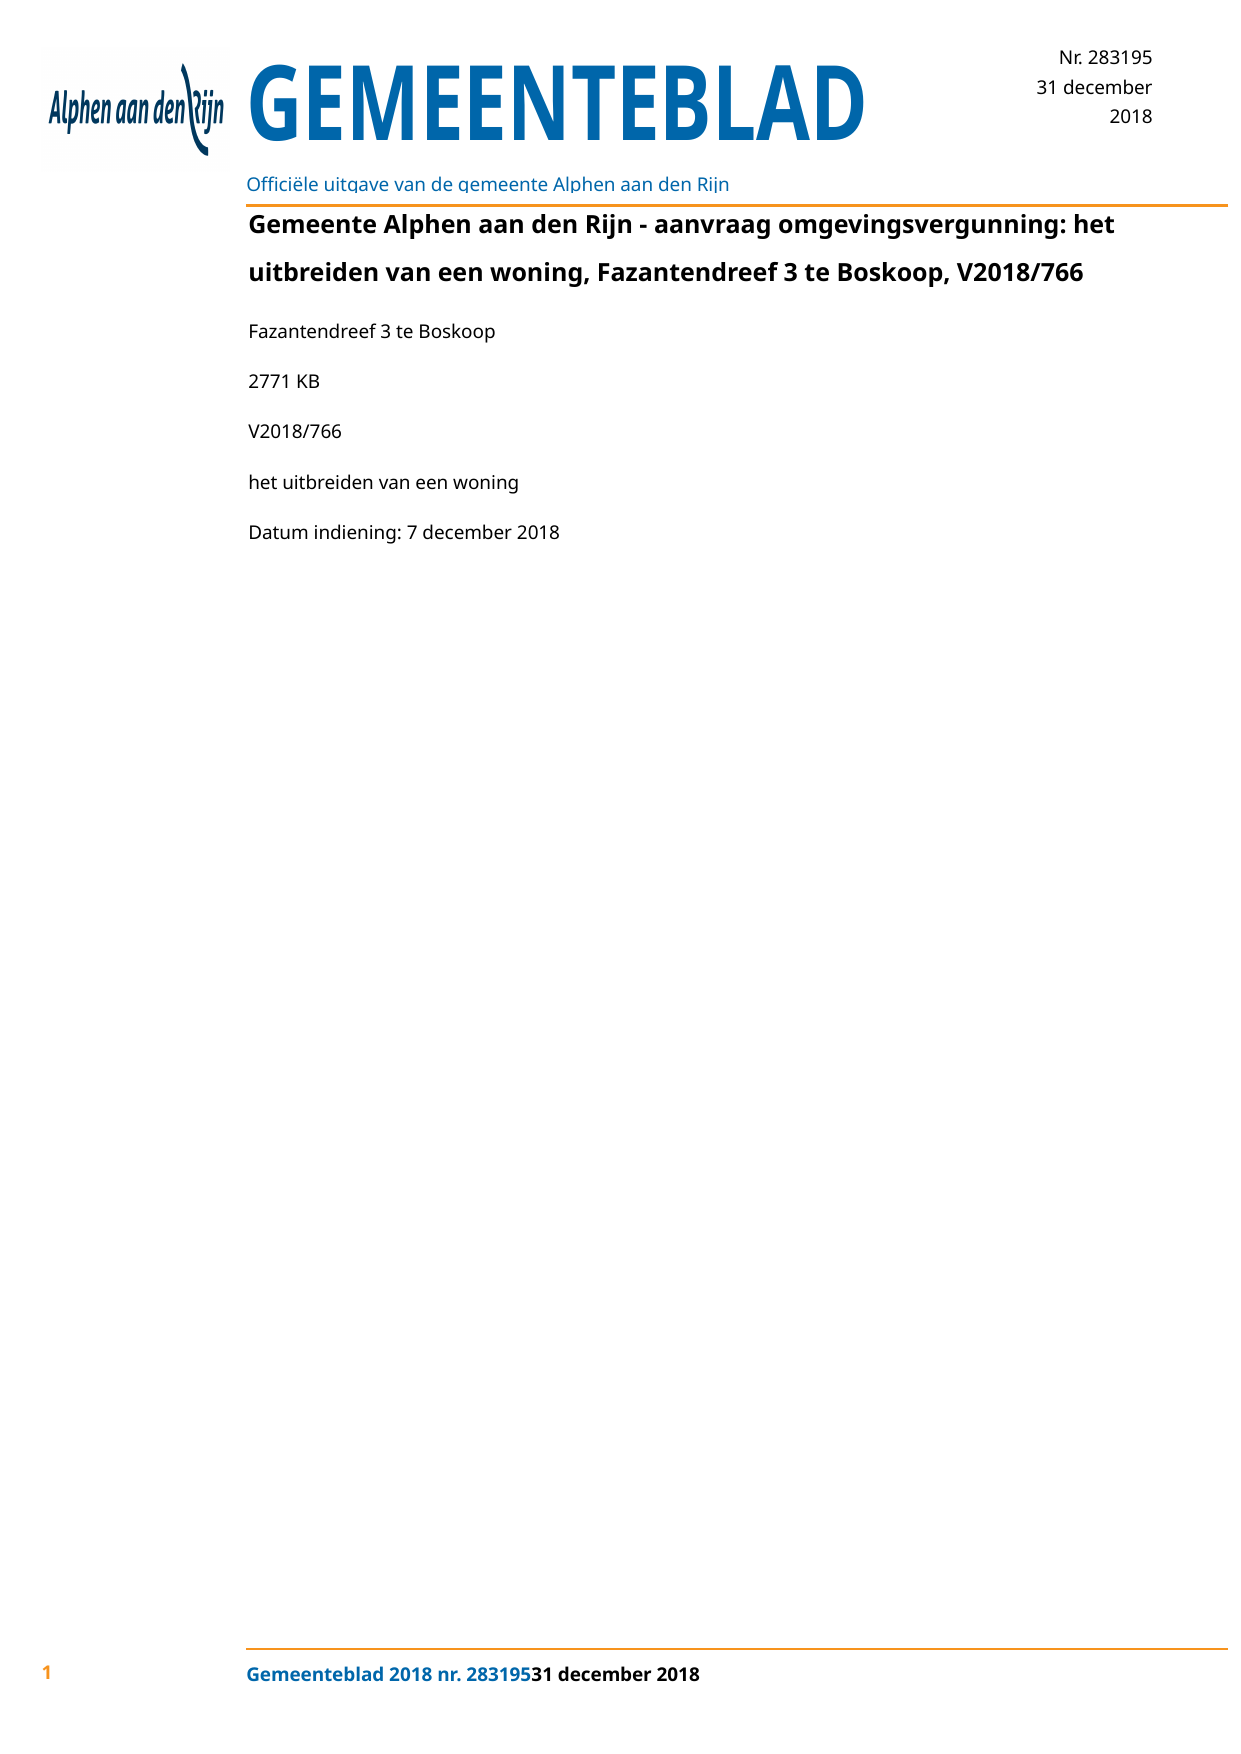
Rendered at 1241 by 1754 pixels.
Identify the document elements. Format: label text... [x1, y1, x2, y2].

text 2771 KB [248, 368, 1152, 394]
text het uitbreiden van een woning [248, 469, 1152, 495]
picture [41, 47, 231, 172]
text Gemeente Alphen aan den Rijn - aanvraag omgevingsvergunning: het uitbreiden van een woning, Fazantendreef 3 te Boskoop, V2018/766 [248, 207, 1152, 288]
text V2018/766 [248, 419, 1152, 444]
text Datum indiening: 7 december 2018 [248, 519, 1152, 545]
text Fazantendreef 3 te Boskoop [248, 318, 1152, 344]
